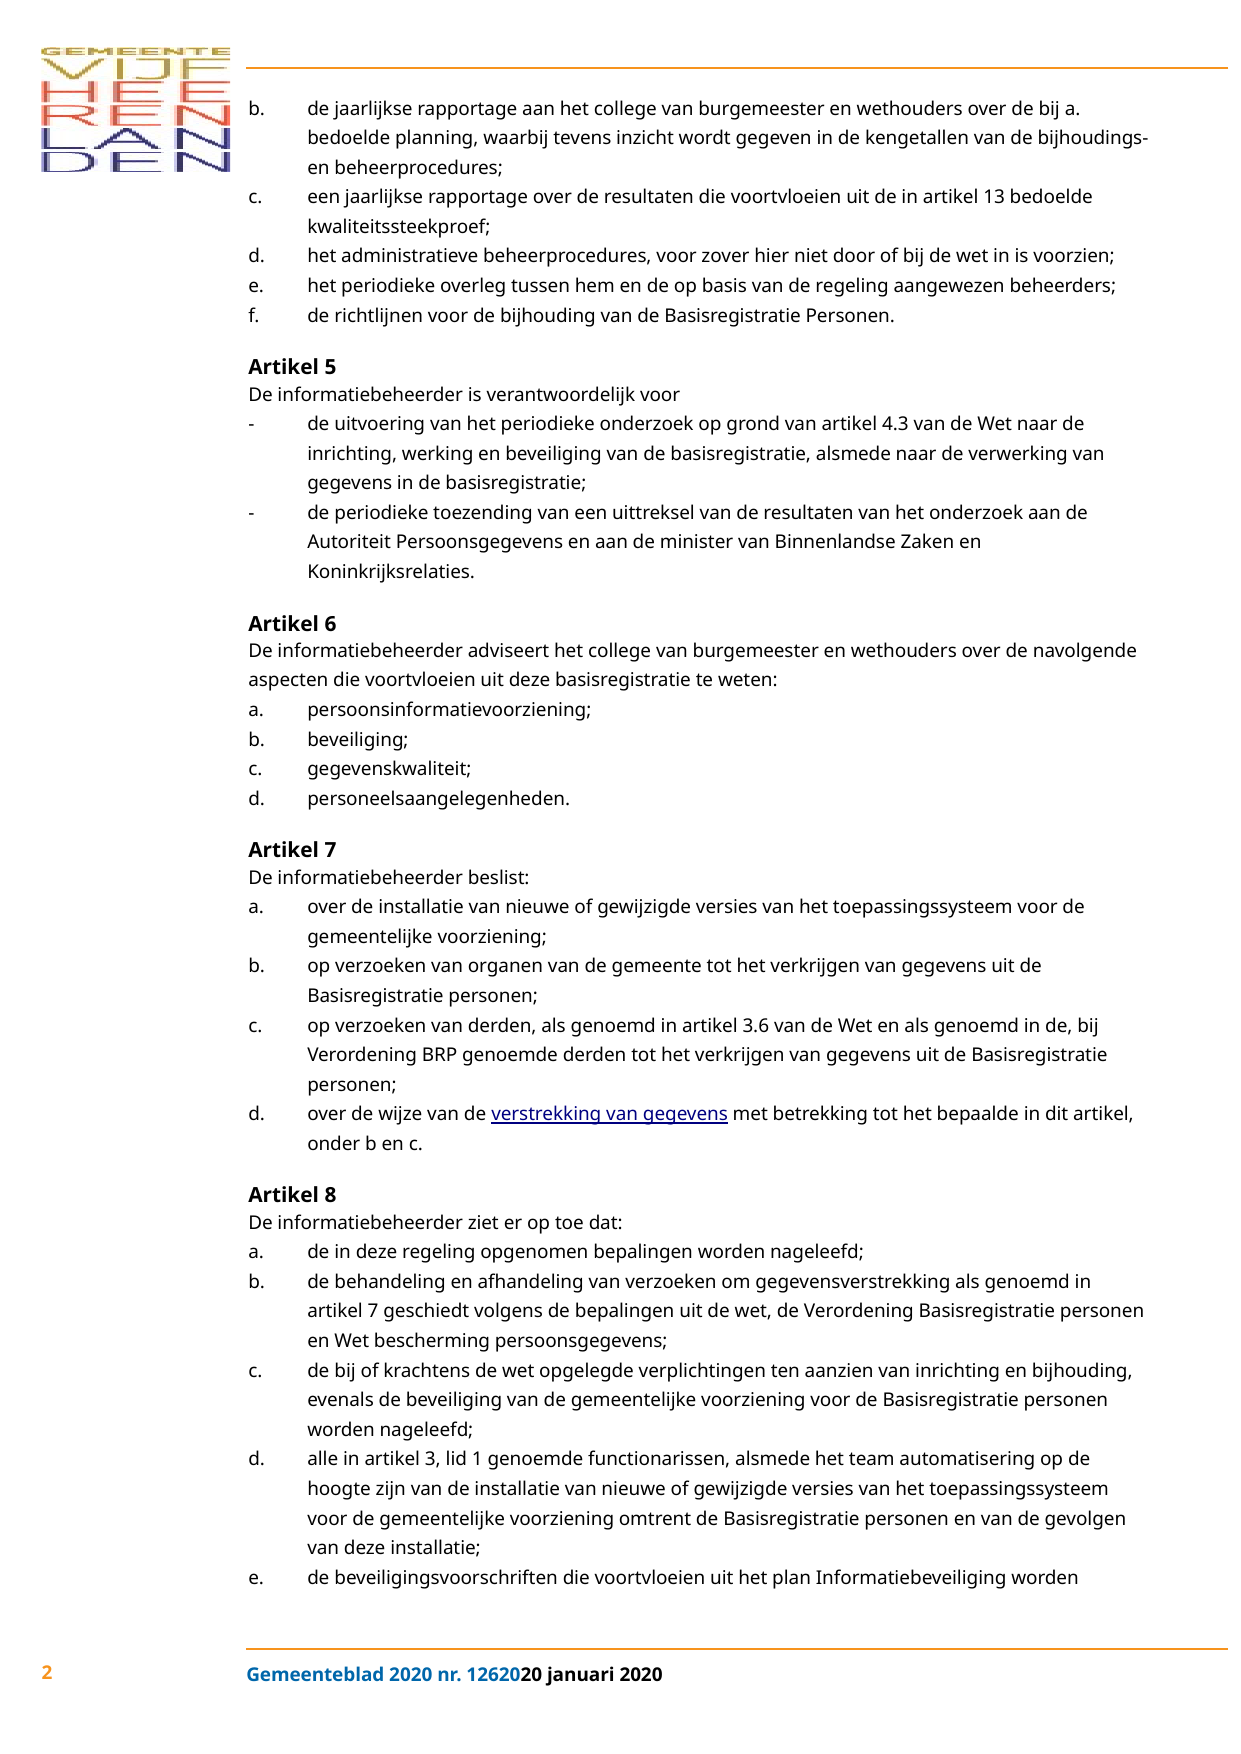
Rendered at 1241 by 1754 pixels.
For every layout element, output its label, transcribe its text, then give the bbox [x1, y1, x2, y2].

list personeelsaangelegenheden. [248, 785, 1152, 811]
list het administratieve beheerprocedures, voor zover hier niet door of bij de wet in is voorzien; [248, 243, 1152, 268]
list op verzoeken van organen van de gemeente tot het verkrijgen van gegevens uit de Basisregistratie personen; [248, 953, 1152, 1008]
list de behandeling en afhandeling van verzoeken om gegevensverstrekking als genoemd in artikel 7 geschiedt volgens de bepalingen uit de wet, de Verordening Basisregistratie personen en Wet bescherming persoonsgegevens; [248, 1268, 1152, 1353]
picture [41, 47, 231, 172]
list de uitvoering van het periodieke onderzoek op grond van artikel 4.3 van de Wet naar de inrichting, werking en beveiliging van de basisregistratie, alsmede naar de verwerking van gegevens in de basisregistratie; [248, 410, 1152, 495]
text Artikel 5 [248, 352, 1152, 381]
list de in deze regeling opgenomen bepalingen worden nageleefd; [248, 1238, 1152, 1264]
text De informatiebeheerder beslist: [248, 864, 1152, 889]
text De informatiebeheerder is verantwoordelijk voor [248, 381, 1152, 406]
text Artikel 7 [248, 835, 1152, 864]
text De informatiebeheerder adviseert het college van burgemeester en wethouders over de navolgende aspecten die voortvloeien uit deze basisregistratie te weten: [248, 637, 1152, 692]
list de bij of krachtens de wet opgelegde verplichtingen ten aanzien van inrichting en bijhouding, evenals de beveiliging van de gemeentelijke voorziening voor de Basisregistratie personen worden nageleefd; [248, 1357, 1152, 1442]
list gegevenskwaliteit; [248, 755, 1152, 781]
list over de installatie van nieuwe of gewijzigde versies van het toepassingssysteem voor de gemeentelijke voorziening; [248, 893, 1152, 949]
list beveiliging; [248, 726, 1152, 752]
list de jaarlijkse rapportage aan het college van burgemeester en wethouders over de bij a. bedoelde planning, waarbij tevens inzicht wordt gegeven in de kengetallen van de bijhoudings- en beheerprocedures; [248, 95, 1152, 180]
text De informatiebeheerder ziet er op toe dat: [248, 1209, 1152, 1235]
list alle in artikel 3, lid 1 genoemde functionarissen, alsmede het team automatisering op de hoogte zijn van de installatie van nieuwe of gewijzigde versies van het toepassingssysteem voor de gemeentelijke voorziening omtrent de Basisregistratie personen en van de gevolgen van deze installatie; [248, 1446, 1152, 1560]
text Artikel 8 [248, 1181, 1152, 1209]
list een jaarlijkse rapportage over de resultaten die voortvloeien uit de in artikel 13 bedoelde kwaliteitssteekproef; [248, 183, 1152, 239]
list de richtlijnen voor de bijhouding van de Basisregistratie Personen. [248, 302, 1152, 328]
list over de wijze van de verstrekking van gegevens met betrekking tot het bepaalde in dit artikel, onder b en c. [248, 1101, 1152, 1156]
list persoonsinformatievoorziening; [248, 696, 1152, 722]
list de beveiligingsvoorschriften die voortvloeien uit het plan Informatiebeveiliging worden [248, 1564, 1152, 1590]
text Artikel 6 [248, 609, 1152, 637]
list op verzoeken van derden, als genoemd in artikel 3.6 van de Wet en als genoemd in de, bij Verordening BRP genoemde derden tot het verkrijgen van gegevens uit de Basisregistratie personen; [248, 1012, 1152, 1097]
list het periodieke overleg tussen hem en de op basis van de regeling aangewezen beheerders; [248, 272, 1152, 298]
list de periodieke toezending van een uittreksel van de resultaten van het onderzoek aan de Autoriteit Persoonsgegevens en aan de minister van Binnenlandse Zaken en Koninkrijksrelaties. [248, 499, 1152, 584]
